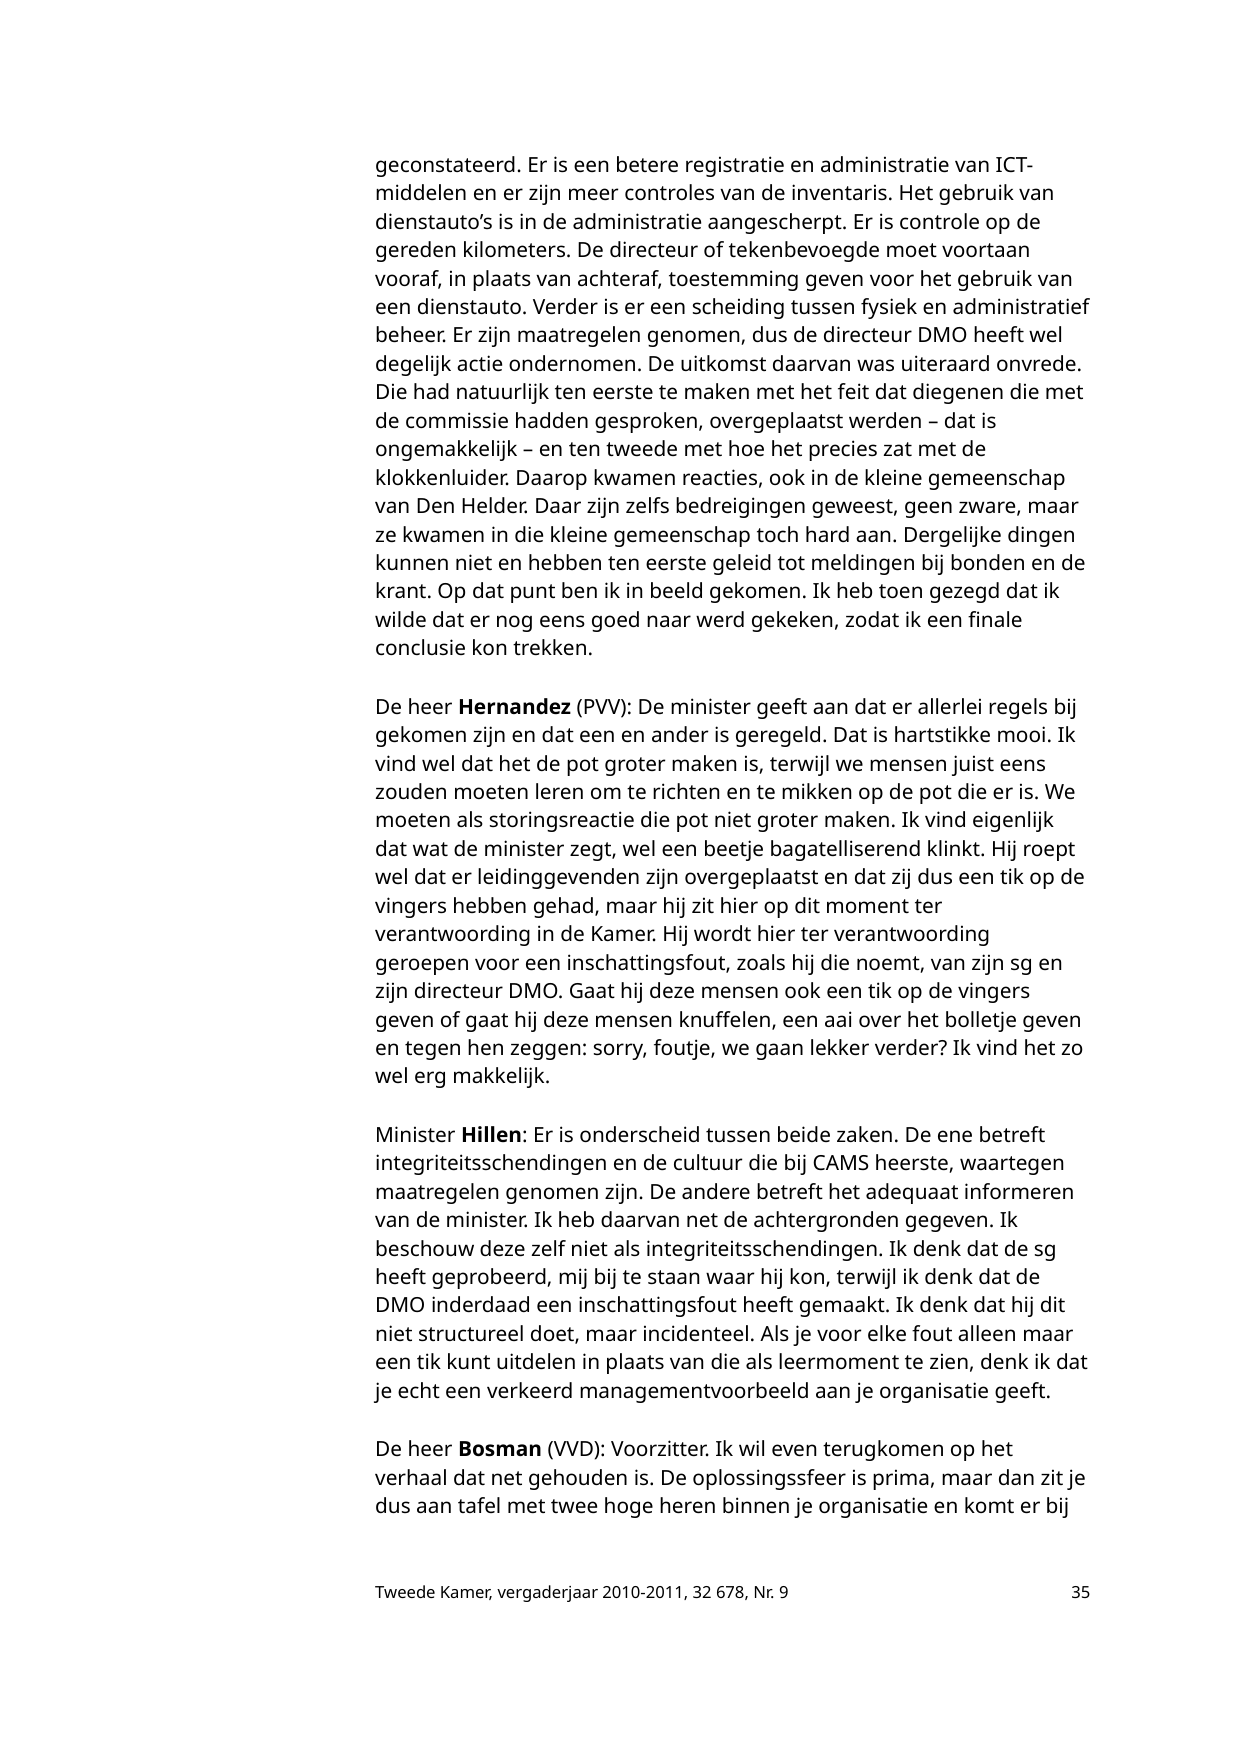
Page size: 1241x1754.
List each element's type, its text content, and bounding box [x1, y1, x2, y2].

text geconstateerd. Er is een betere registratie en administratie van ICT-middelen en er zijn meer controles van de inventaris. Het gebruik van dienstauto’s is in de administratie aangescherpt. Er is controle op de gereden kilometers. De directeur of tekenbevoegde moet voortaan vooraf, in plaats van achteraf, toestemming geven voor het gebruik van een dienstauto. Verder is er een scheiding tussen fysiek en administratief beheer. Er zijn maatregelen genomen, dus de directeur DMO heeft wel degelijk actie ondernomen. De uitkomst daarvan was uiteraard onvrede. Die had natuurlijk ten eerste te maken met het feit dat diegenen die met de commissie hadden gesproken, overgeplaatst werden – dat is ongemakkelijk – en ten tweede met hoe het precies zat met de klokkenluider. Daarop kwamen reacties, ook in de kleine gemeenschap van Den Helder. Daar zijn zelfs bedreigingen geweest, geen zware, maar ze kwamen in die kleine gemeenschap toch hard aan. Dergelijke dingen kunnen niet en hebben ten eerste geleid tot meldingen bij bonden en de krant. Op dat punt ben ik in beeld gekomen. Ik heb toen gezegd dat ik wilde dat er nog eens goed naar werd gekeken, zodat ik een finale conclusie kon trekken. [375, 150, 1090, 662]
text Minister Hillen: Er is onderscheid tussen beide zaken. De ene betreft integriteitsschendingen en de cultuur die bij CAMS heerste, waartegen maatregelen genomen zijn. De andere betreft het adequaat informeren van de minister. Ik heb daarvan net de achtergronden gegeven. Ik beschouw deze zelf niet als integriteitsschendingen. Ik denk dat de sg heeft geprobeerd, mij bij te staan waar hij kon, terwijl ik denk dat de DMO inderdaad een inschattingsfout heeft gemaakt. Ik denk dat hij dit niet structureel doet, maar incidenteel. Als je voor elke fout alleen maar een tik kunt uitdelen in plaats van die als leermoment te zien, denk ik dat je echt een verkeerd managementvoorbeeld aan je organisatie geeft. [375, 1120, 1090, 1404]
text De heer Hernandez (PVV): De minister geeft aan dat er allerlei regels bij gekomen zijn en dat een en ander is geregeld. Dat is hartstikke mooi. Ik vind wel dat het de pot groter maken is, terwijl we mensen juist eens zouden moeten leren om te richten en te mikken op de pot die er is. We moeten als storingsreactie die pot niet groter maken. Ik vind eigenlijk dat wat de minister zegt, wel een beetje bagatelliserend klinkt. Hij roept wel dat er leidinggevenden zijn overgeplaatst en dat zij dus een tik op de vingers hebben gehad, maar hij zit hier op dit moment ter verantwoording in de Kamer. Hij wordt hier ter verantwoording geroepen voor een inschattingsfout, zoals hij die noemt, van zijn sg en zijn directeur DMO. Gaat hij deze mensen ook een tik op de vingers geven of gaat hij deze mensen knuffelen, een aai over het bolletje geven en tegen hen zeggen: sorry, foutje, we gaan lekker verder? Ik vind het zo wel erg makkelijk. [375, 692, 1090, 1090]
text De heer Bosman (VVD): Voorzitter. Ik wil even terugkomen op het verhaal dat net gehouden is. De oplossingssfeer is prima, maar dan zit je dus aan tafel met twee hoge heren binnen je organisatie en komt er bij [375, 1434, 1090, 1520]
